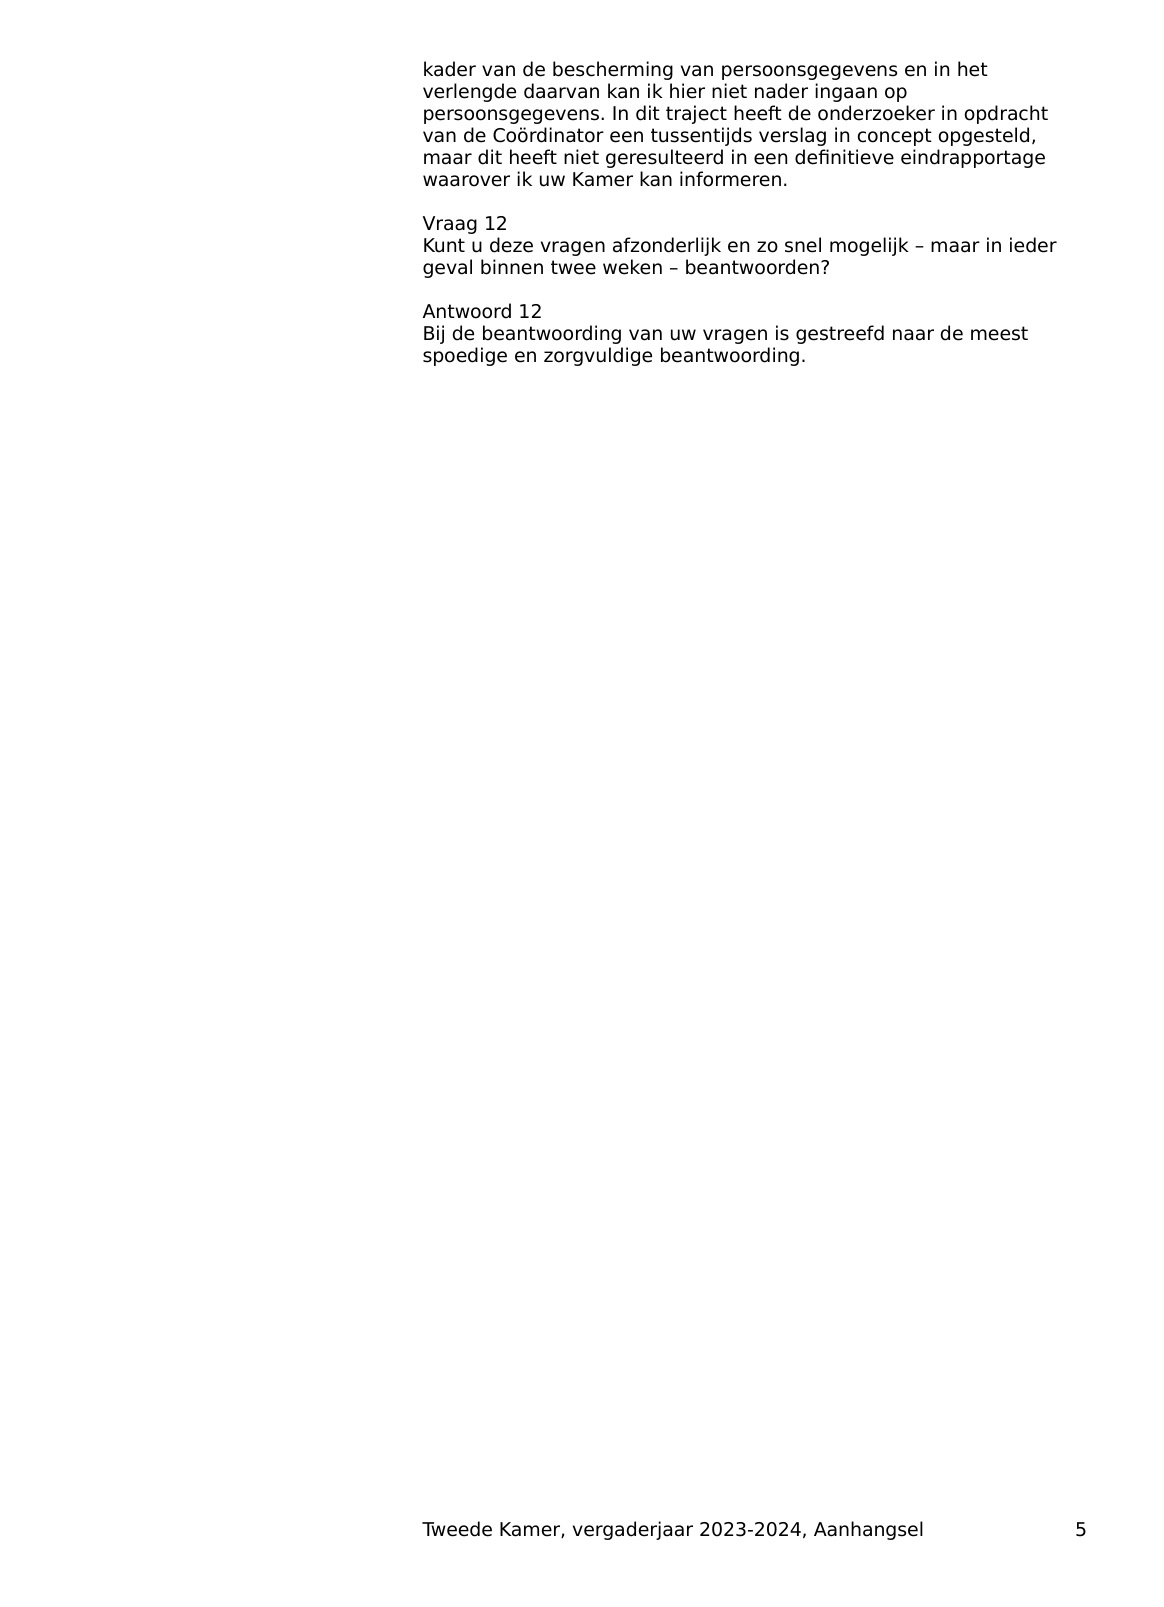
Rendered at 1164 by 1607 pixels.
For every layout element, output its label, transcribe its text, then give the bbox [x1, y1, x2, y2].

text Vraag 12 [422, 213, 1087, 235]
text Kunt u deze vragen afzonderlijk en zo snel mogelijk – maar in ieder geval binnen twee weken – beantwoorden? [422, 235, 1087, 279]
text kader van de bescherming van persoonsgegevens en in het verlengde daarvan kan ik hier niet nader ingaan op persoonsgegevens. In dit traject heeft de onderzoeker in opdracht van de Coördinator een tussentijds verslag in concept opgesteld, maar dit heeft niet geresulteerd in een definitieve eindrapportage waarover ik uw Kamer kan informeren. [422, 59, 1087, 191]
text Bij de beantwoording van uw vragen is gestreefd naar de meest spoedige en zorgvuldige beantwoording. [422, 323, 1087, 367]
text Antwoord 12 [422, 301, 1087, 323]
